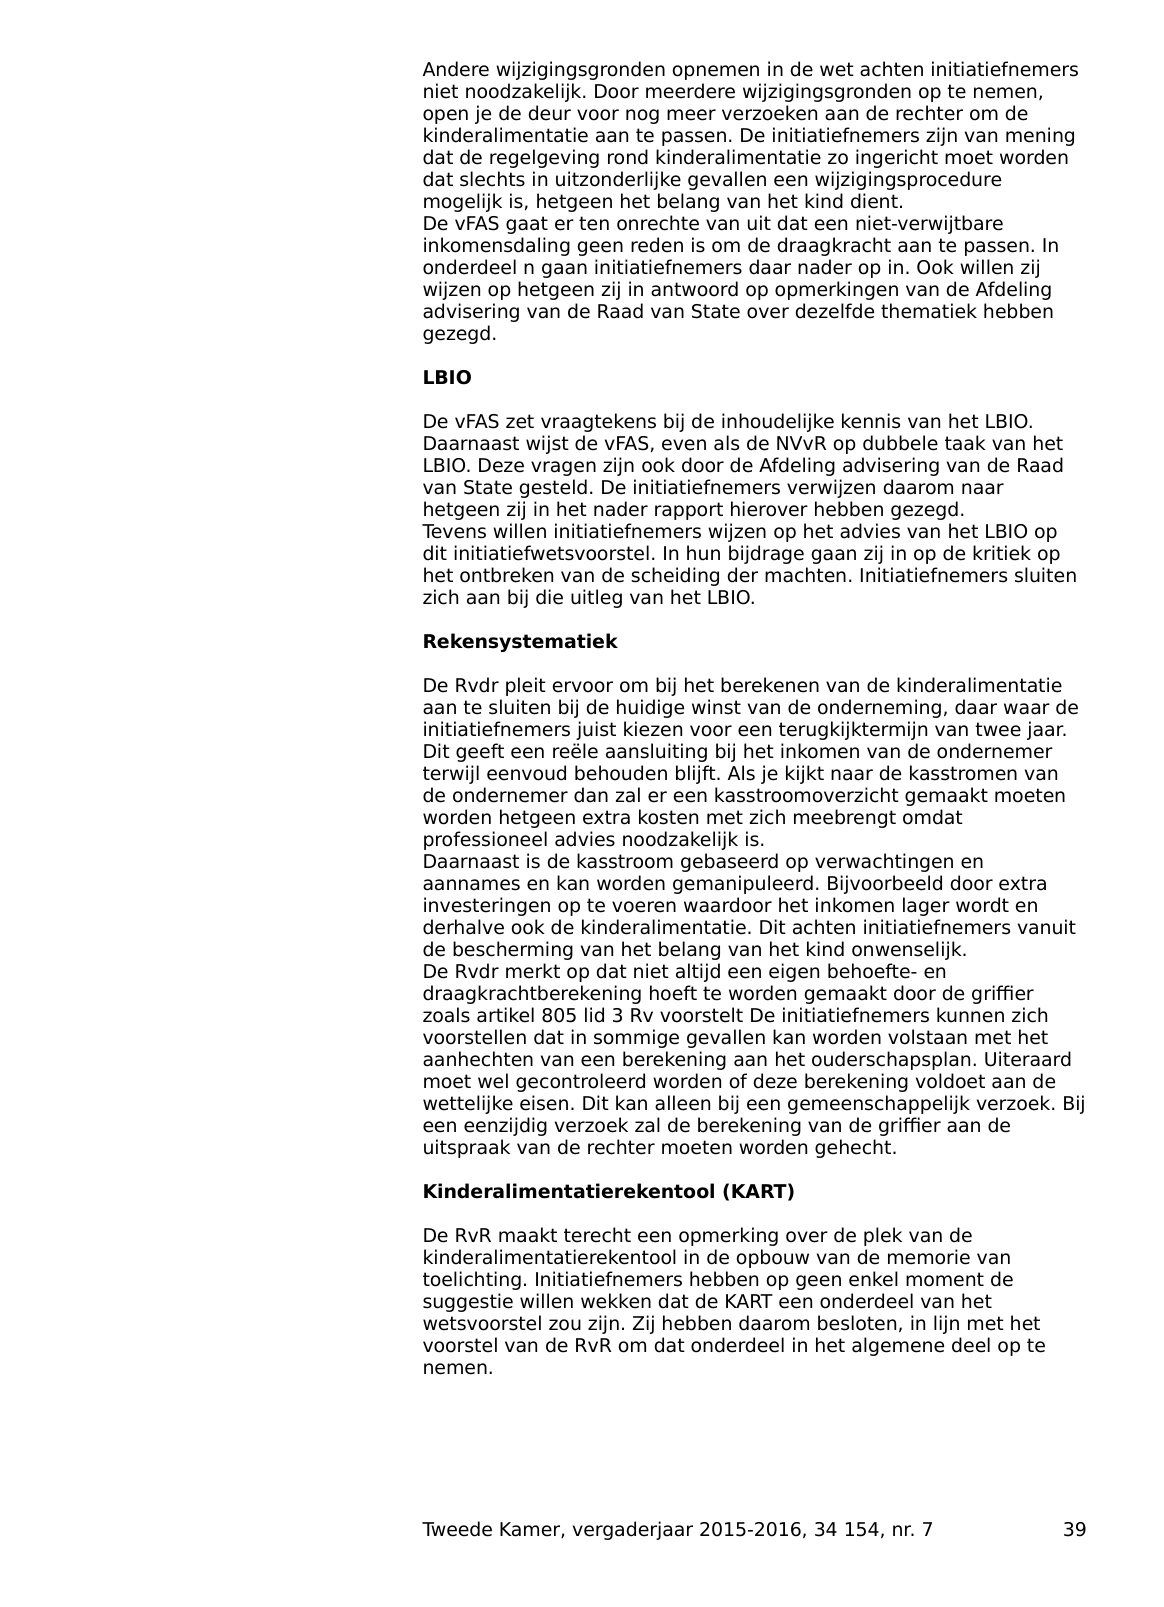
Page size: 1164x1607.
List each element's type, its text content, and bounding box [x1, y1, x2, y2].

text De Rvdr merkt op dat niet altijd een eigen behoefte- en draagkrachtberekening hoeft te worden gemaakt door de griffier zoals artikel 805 lid 3 Rv voorstelt De initiatiefnemers kunnen zich voorstellen dat in sommige gevallen kan worden volstaan met het aanhechten van een berekening aan het ouderschapsplan. Uiteraard moet wel gecontroleerd worden of deze berekening voldoet aan de wettelijke eisen. Dit kan alleen bij een gemeenschappelijk verzoek. Bij een eenzijdig verzoek zal de berekening van de griffier aan de uitspraak van de rechter moeten worden gehecht. [422, 961, 1087, 1159]
text De RvR maakt terecht een opmerking over de plek van de kinderalimentatierekentool in de opbouw van de memorie van toelichting. Initiatiefnemers hebben op geen enkel moment de suggestie willen wekken dat de KART een onderdeel van het wetsvoorstel zou zijn. Zij hebben daarom besloten, in lijn met het voorstel van de RvR om dat onderdeel in het algemene deel op te nemen. [422, 1225, 1087, 1379]
subtitle Kinderalimentatierekentool (KART) [422, 1181, 1087, 1203]
text Tevens willen initiatiefnemers wijzen op het advies van het LBIO op dit initiatiefwetsvoorstel. In hun bijdrage gaan zij in op de kritiek op het ontbreken van de scheiding der machten. Initiatiefnemers sluiten zich aan bij die uitleg van het LBIO. [422, 521, 1087, 609]
subtitle Rekensystematiek [422, 631, 1087, 653]
text Andere wijzigingsgronden opnemen in de wet achten initiatiefnemers niet noodzakelijk. Door meerdere wijzigingsgronden op te nemen, open je de deur voor nog meer verzoeken aan de rechter om de kinderalimentatie aan te passen. De initiatiefnemers zijn van mening dat de regelgeving rond kinderalimentatie zo ingericht moet worden dat slechts in uitzonderlijke gevallen een wijzigingsprocedure mogelijk is, hetgeen het belang van het kind dient. [422, 59, 1087, 213]
text Daarnaast is de kasstroom gebaseerd op verwachtingen en aannames en kan worden gemanipuleerd. Bijvoorbeeld door extra investeringen op te voeren waardoor het inkomen lager wordt en derhalve ook de kinderalimentatie. Dit achten initiatiefnemers vanuit de bescherming van het belang van het kind onwenselijk. [422, 851, 1087, 961]
subtitle LBIO [422, 367, 1087, 389]
text De vFAS zet vraagtekens bij de inhoudelijke kennis van het LBIO. Daarnaast wijst de vFAS, even als de NVvR op dubbele taak van het LBIO. Deze vragen zijn ook door de Afdeling advisering van de Raad van State gesteld. De initiatiefnemers verwijzen daarom naar hetgeen zij in het nader rapport hierover hebben gezegd. [422, 411, 1087, 521]
text De vFAS gaat er ten onrechte van uit dat een niet-verwijtbare inkomensdaling geen reden is om de draagkracht aan te passen. In onderdeel n gaan initiatiefnemers daar nader op in. Ook willen zij wijzen op hetgeen zij in antwoord op opmerkingen van de Afdeling advisering van de Raad van State over dezelfde thematiek hebben gezegd. [422, 213, 1087, 345]
text De Rvdr pleit ervoor om bij het berekenen van de kinderalimentatie aan te sluiten bij de huidige winst van de onderneming, daar waar de initiatiefnemers juist kiezen voor een terugkijktermijn van twee jaar. Dit geeft een reële aansluiting bij het inkomen van de ondernemer terwijl eenvoud behouden blijft. Als je kijkt naar de kasstromen van de ondernemer dan zal er een kasstroomoverzicht gemaakt moeten worden hetgeen extra kosten met zich meebrengt omdat professioneel advies noodzakelijk is. [422, 675, 1087, 851]
